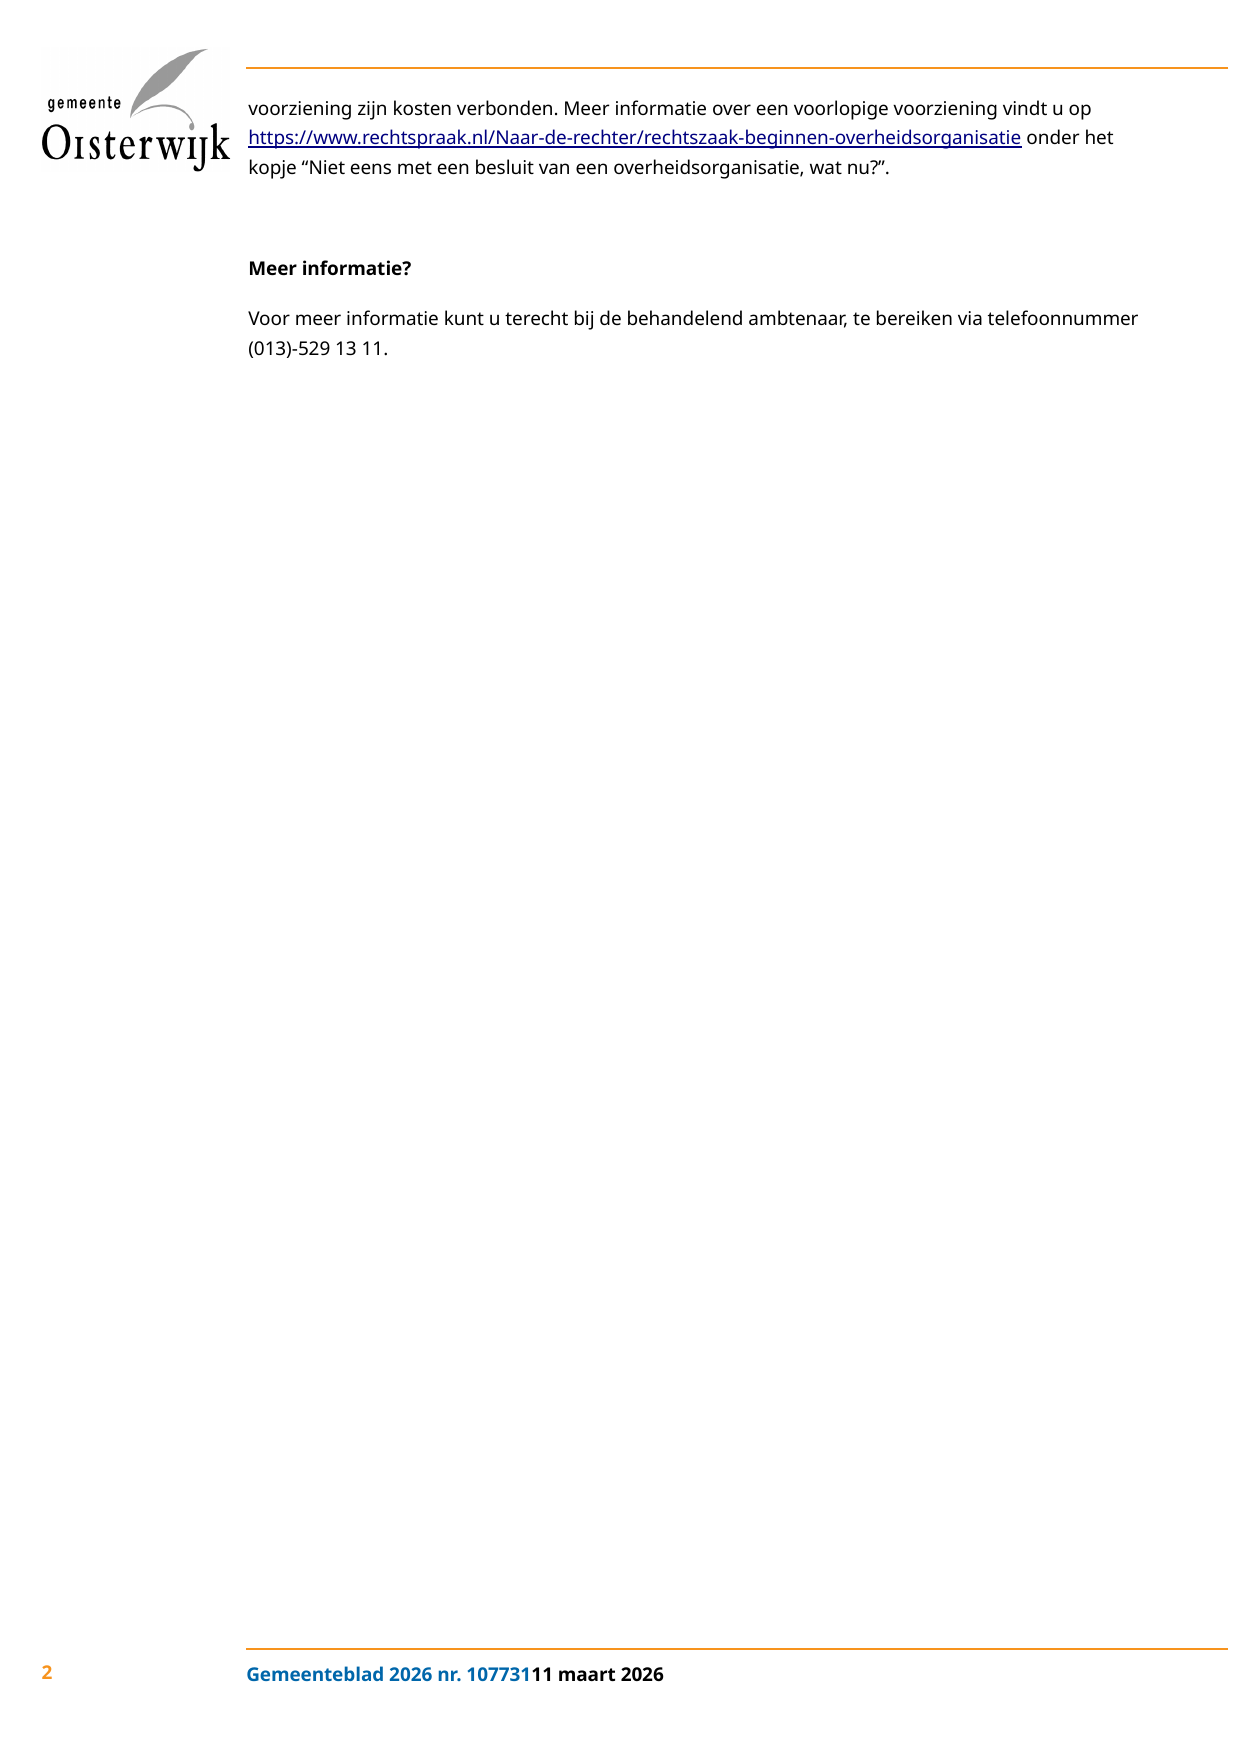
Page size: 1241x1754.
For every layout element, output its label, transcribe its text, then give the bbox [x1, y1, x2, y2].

picture [41, 47, 231, 172]
text Meer informatie? [248, 255, 1152, 281]
text voorziening zijn kosten verbonden. Meer informatie over een voorlopige voorziening vindt u op https://www.rechtspraak.nl/Naar-de-rechter/rechtszaak-beginnen-overheidsorganisatie onder het kopje “Niet eens met een besluit van een overheidsorganisatie, wat nu?”. [248, 95, 1152, 180]
text Voor meer informatie kunt u terecht bij de behandelend ambtenaar, te bereiken via telefoonnummer (013)-529 13 11. [248, 305, 1152, 361]
